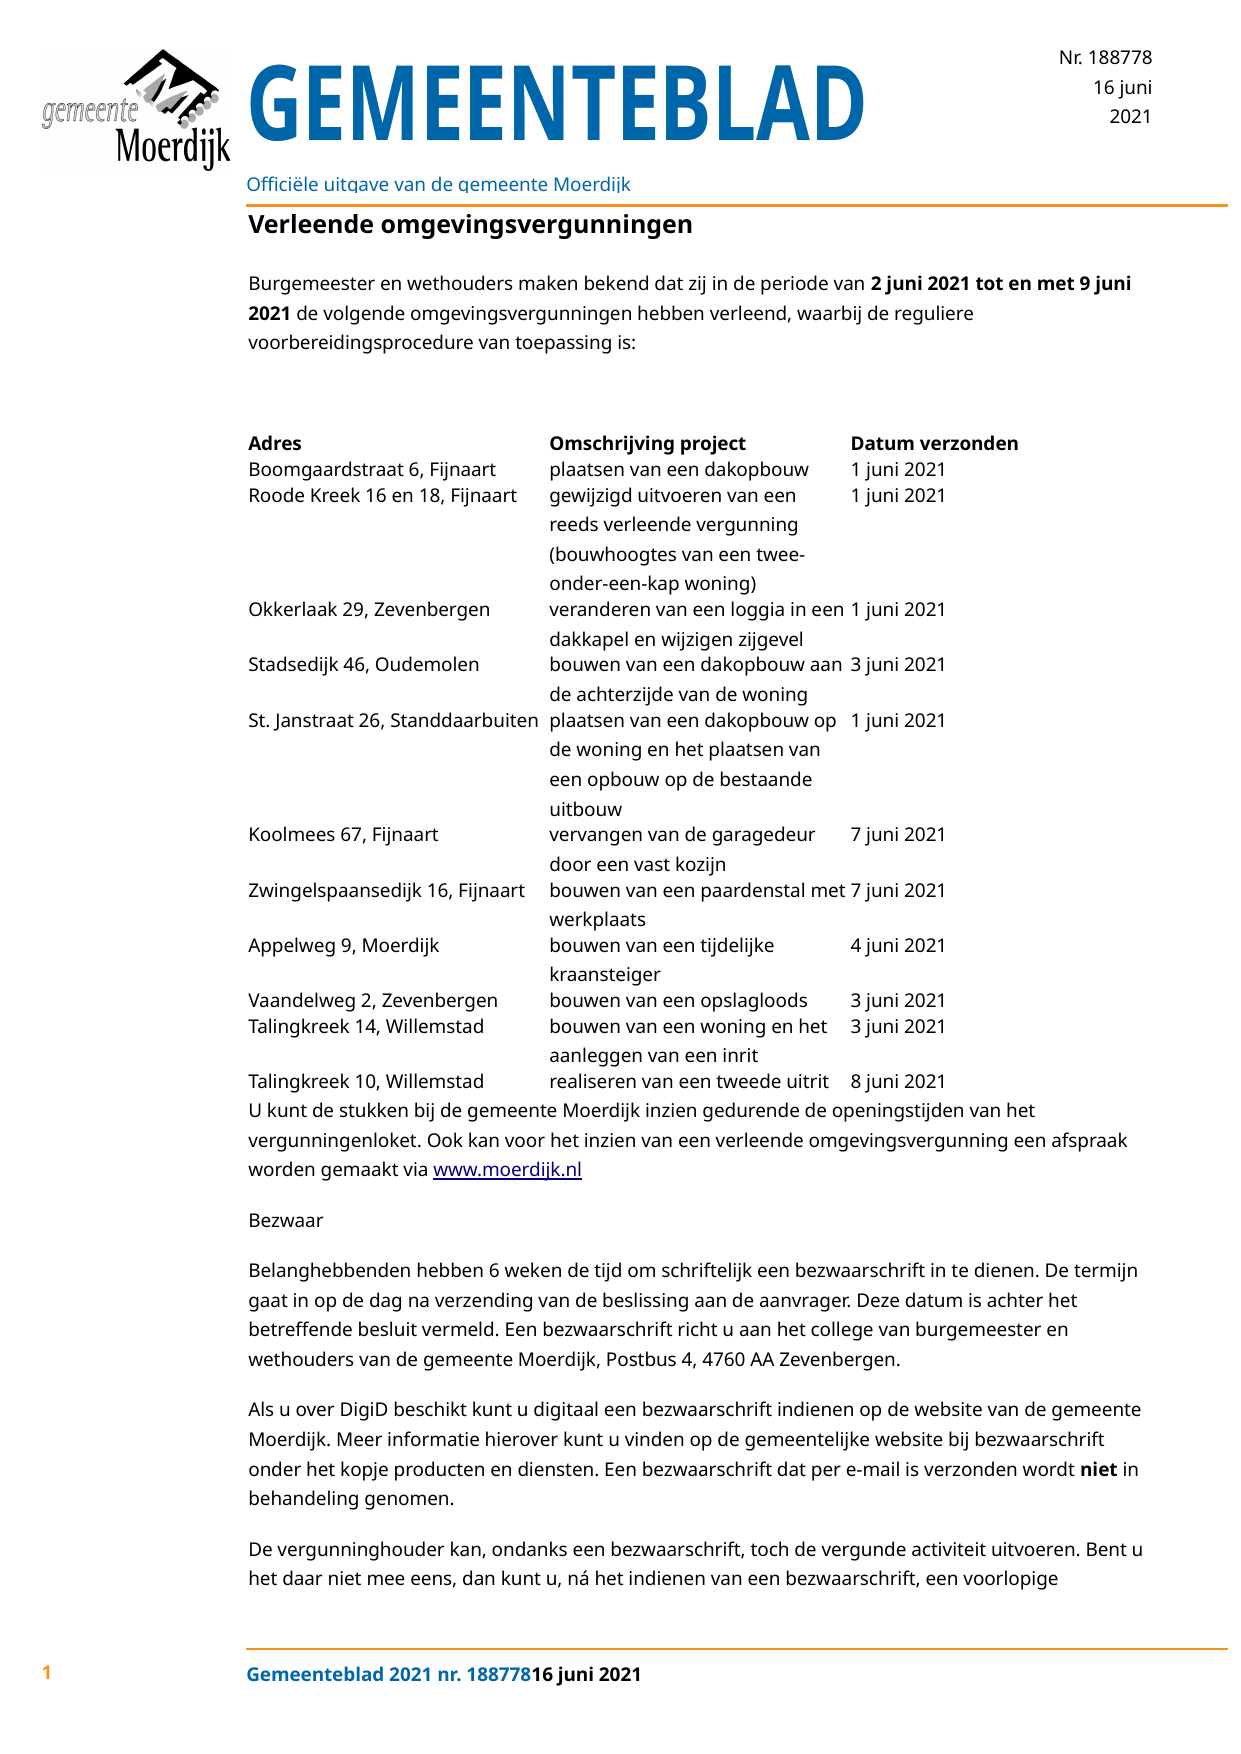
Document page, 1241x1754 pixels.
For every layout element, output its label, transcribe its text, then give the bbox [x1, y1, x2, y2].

table_cell 7 juni 2021 [850, 821, 1152, 877]
table_header Adres [248, 430, 549, 456]
table_cell Boomgaardstraat 6, Fijnaart [248, 456, 549, 482]
table_cell bouwen van een opslagloods [549, 988, 850, 1013]
table_cell St. Janstraat 26, Standdaarbuiten [248, 707, 549, 821]
table_cell 3 juni 2021 [850, 1013, 1152, 1068]
table_cell plaatsen van een dakopbouw op de woning en het plaatsen van een opbouw op de bestaande uitbouw [549, 707, 850, 821]
table_cell 1 juni 2021 [850, 596, 1152, 652]
table_cell 1 juni 2021 [850, 456, 1152, 482]
table_cell Talingkreek 10, Willemstad [248, 1069, 549, 1094]
text U kunt de stukken bij de gemeente Moerdijk inzien gedurende de openingstijden van het vergunningenloket. Ook kan voor het inzien van een verleende omgevingsvergunning een afspraak worden gemaakt via www.moerdijk.nl [248, 1097, 1152, 1182]
table_cell plaatsen van een dakopbouw [549, 456, 850, 482]
table_cell 1 juni 2021 [850, 482, 1152, 596]
table_cell bouwen van een dakopbouw aan de achterzijde van de woning [549, 652, 850, 707]
text Verleende omgevingsvergunningen [248, 207, 1152, 241]
table_cell Koolmees 67, Fijnaart [248, 821, 549, 877]
table_cell gewijzigd uitvoeren van een reeds verleende vergunning (bouwhoogtes van een twee-onder-een-kap woning) [549, 482, 850, 596]
table_cell bouwen van een tijdelijke kraansteiger [549, 932, 850, 987]
table_cell Appelweg 9, Moerdijk [248, 932, 549, 987]
picture [41, 47, 231, 172]
table_cell Stadsedijk 46, Oudemolen [248, 652, 549, 707]
table_cell veranderen van een loggia in een dakkapel en wijzigen zijgevel [549, 596, 850, 652]
table_cell 8 juni 2021 [850, 1069, 1152, 1094]
table_cell realiseren van een tweede uitrit [549, 1069, 850, 1094]
text De vergunninghouder kan, ondanks een bezwaarschrift, toch de vergunde activiteit uitvoeren. Bent u het daar niet mee eens, dan kunt u, ná het indienen van een bezwaarschrift, een voorlopige [248, 1536, 1152, 1591]
table_cell vervangen van de garagedeur door een vast kozijn [549, 821, 850, 877]
text Bezwaar [248, 1207, 1152, 1233]
table_header Datum verzonden [850, 430, 1152, 456]
text Belanghebbenden hebben 6 weken de tijd om schriftelijk een bezwaarschrift in te dienen. De termijn gaat in op de dag na verzending van de beslissing aan de aanvrager. Deze datum is achter het betreffende besluit vermeld. Een bezwaarschrift richt u aan het college van burgemeester en wethouders van de gemeente Moerdijk, Postbus 4, 4760 AA Zevenbergen. [248, 1257, 1152, 1372]
table_header Omschrijving project [549, 430, 850, 456]
table_cell Vaandelweg 2, Zevenbergen [248, 988, 549, 1013]
table_cell bouwen van een woning en het aanleggen van een inrit [549, 1013, 850, 1068]
table_cell 4 juni 2021 [850, 932, 1152, 987]
table_cell Talingkreek 14, Willemstad [248, 1013, 549, 1068]
table_cell 3 juni 2021 [850, 988, 1152, 1013]
table_cell bouwen van een paardenstal met werkplaats [549, 877, 850, 932]
table_cell Roode Kreek 16 en 18, Fijnaart [248, 482, 549, 596]
table_cell 3 juni 2021 [850, 652, 1152, 707]
text Als u over DigiD beschikt kunt u digitaal een bezwaarschrift indienen op de website van de gemeente Moerdijk. Meer informatie hierover kunt u vinden op de gemeentelijke website bij bezwaarschrift onder het kopje producten en diensten. Een bezwaarschrift dat per e-mail is verzonden wordt niet in behandeling genomen. [248, 1397, 1152, 1511]
table_cell 1 juni 2021 [850, 707, 1152, 821]
table_cell 7 juni 2021 [850, 877, 1152, 932]
table_cell Zwingelspaansedijk 16, Fijnaart [248, 877, 549, 932]
table_cell Okkerlaak 29, Zevenbergen [248, 596, 549, 652]
text Burgemeester en wethouders maken bekend dat zij in de periode van 2 juni 2021 tot en met 9 juni 2021 de volgende omgevingsvergunningen hebben verleend, waarbij de reguliere voorbereidingsprocedure van toepassing is: [248, 270, 1152, 355]
